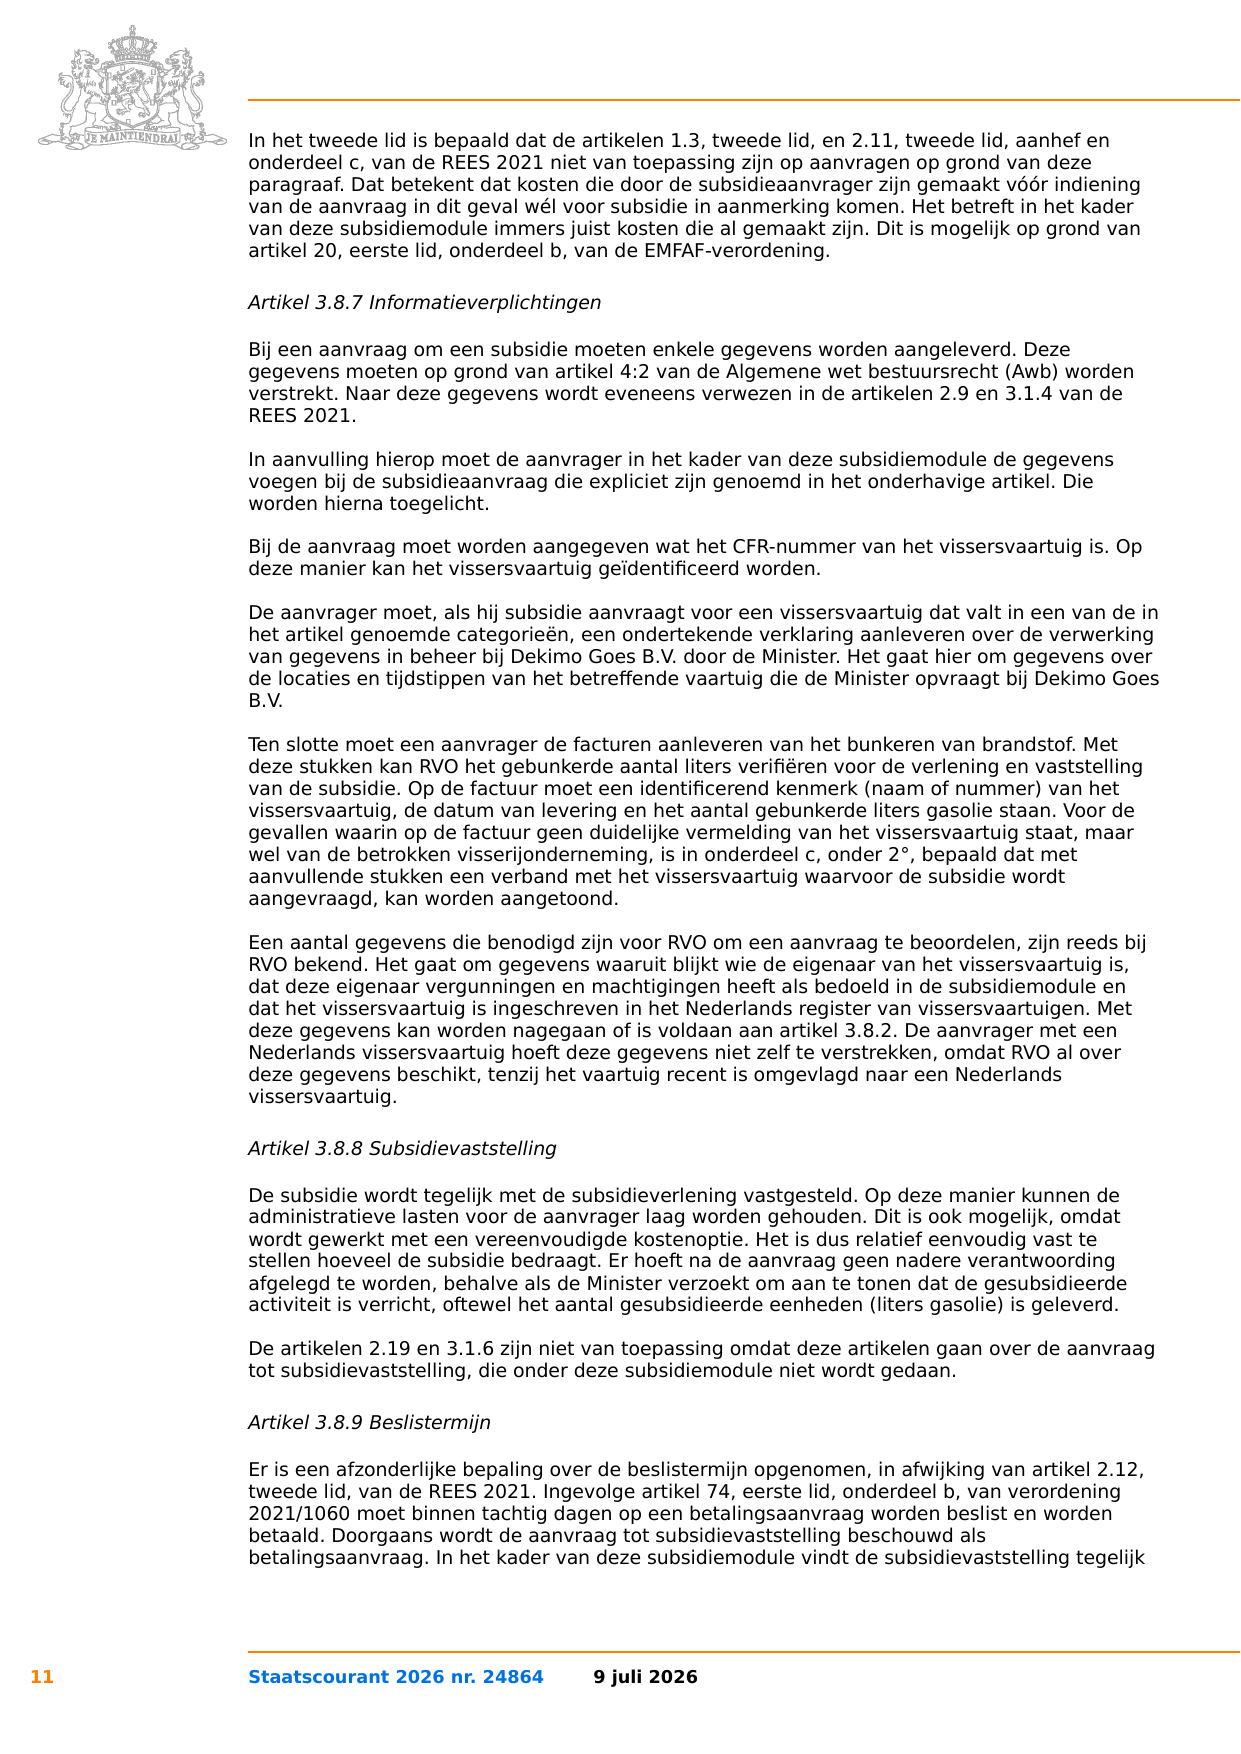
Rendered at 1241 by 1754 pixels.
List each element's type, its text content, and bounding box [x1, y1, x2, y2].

subtitle Artikel 3.8.7 Informatieverplichtingen [248, 292, 1163, 314]
subtitle Artikel 3.8.8 Subsidievaststelling [248, 1137, 1163, 1159]
text Bij een aanvraag om een subsidie moeten enkele gegevens worden aangeleverd. Deze gegevens moeten op grond van artikel 4:2 van de Algemene wet bestuursrecht (Awb) worden verstrekt. Naar deze gegevens wordt eveneens verwezen in de artikelen 2.9 en 3.1.4 van de REES 2021. [248, 339, 1163, 427]
text Er is een afzonderlijke bepaling over de beslistermijn opgenomen, in afwijking van artikel 2.12, tweede lid, van de REES 2021. Ingevolge artikel 74, eerste lid, onderdeel b, van verordening 2021/1060 moet binnen tachtig dagen op een betalingsaanvraag worden beslist en worden betaald. Doorgaans wordt de aanvraag tot subsidievaststelling beschouwd als betalingsaanvraag. In het kader van deze subsidiemodule vindt de subsidievaststelling tegelijk [248, 1459, 1163, 1569]
text De aanvrager moet, als hij subsidie aanvraagt voor een vissersvaartuig dat valt in een van de in het artikel genoemde categorieën, een ondertekende verklaring aanleveren over de verwerking van gegevens in beheer bij Dekimo Goes B.V. door de Minister. Het gaat hier om gegevens over de locaties en tijdstippen van het betreffende vaartuig die de Minister opvraagt bij Dekimo Goes B.V. [248, 602, 1163, 712]
text Bij de aanvraag moet worden aangegeven wat het CFR-nummer van het vissersvaartuig is. Op deze manier kan het vissersvaartuig geïdentificeerd worden. [248, 536, 1163, 580]
text Een aantal gegevens die benodigd zijn voor RVO om een aanvraag te beoordelen, zijn reeds bij RVO bekend. Het gaat om gegevens waaruit blijkt wie de eigenaar van het vissersvaartuig is, dat deze eigenaar vergunningen en machtigingen heeft als bedoeld in de subsidiemodule en dat het vissersvaartuig is ingeschreven in het Nederlands register van vissersvaartuigen. Met deze gegevens kan worden nagegaan of is voldaan aan artikel 3.8.2. De aanvrager met een Nederlands vissersvaartuig hoeft deze gegevens niet zelf te verstrekken, omdat RVO al over deze gegevens beschikt, tenzij het vaartuig recent is omgevlagd naar een Nederlands vissersvaartuig. [248, 932, 1163, 1107]
text In het tweede lid is bepaald dat de artikelen 1.3, tweede lid, en 2.11, tweede lid, aanhef en onderdeel c, van de REES 2021 niet van toepassing zijn op aanvragen op grond van deze paragraaf. Dat betekent dat kosten die door de subsidieaanvrager zijn gemaakt vóór indiening van de aanvraag in dit geval wél voor subsidie in aanmerking komen. Het betreft in het kader van deze subsidiemodule immers juist kosten die al gemaakt zijn. Dit is mogelijk op grond van artikel 20, eerste lid, onderdeel b, van de EMFAF-verordening. [248, 130, 1163, 262]
text De artikelen 2.19 en 3.1.6 zijn niet van toepassing omdat deze artikelen gaan over de aanvraag tot subsidievaststelling, die onder deze subsidiemodule niet wordt gedaan. [248, 1338, 1163, 1382]
picture [38, 25, 227, 150]
text De subsidie wordt tegelijk met de subsidieverlening vastgesteld. Op deze manier kunnen de administratieve lasten voor de aanvrager laag worden gehouden. Dit is ook mogelijk, omdat wordt gewerkt met een vereenvoudigde kostenoptie. Het is dus relatief eenvoudig vast te stellen hoeveel de subsidie bedraagt. Er hoeft na de aanvraag geen nadere verantwoording afgelegd te worden, behalve als de Minister verzoekt om aan te tonen dat de gesubsidieerde activiteit is verricht, oftewel het aantal gesubsidieerde eenheden (liters gasolie) is geleverd. [248, 1184, 1163, 1316]
subtitle Artikel 3.8.9 Beslistermijn [248, 1412, 1163, 1434]
text Ten slotte moet een aanvrager de facturen aanleveren van het bunkeren van brandstof. Met deze stukken kan RVO het gebunkerde aantal liters verifiëren voor de verlening en vaststelling van de subsidie. Op de factuur moet een identificerend kenmerk (naam of nummer) van het vissersvaartuig, de datum van levering en het aantal gebunkerde liters gasolie staan. Voor de gevallen waarin op de factuur geen duidelijke vermelding van het vissersvaartuig staat, maar wel van de betrokken visserijonderneming, is in onderdeel c, onder 2°, bepaald dat met aanvullende stukken een verband met het vissersvaartuig waarvoor de subsidie wordt aangevraagd, kan worden aangetoond. [248, 734, 1163, 910]
text In aanvulling hierop moet de aanvrager in het kader van deze subsidiemodule de gegevens voegen bij de subsidieaanvraag die expliciet zijn genoemd in het onderhavige artikel. Die worden hierna toegelicht. [248, 448, 1163, 514]
